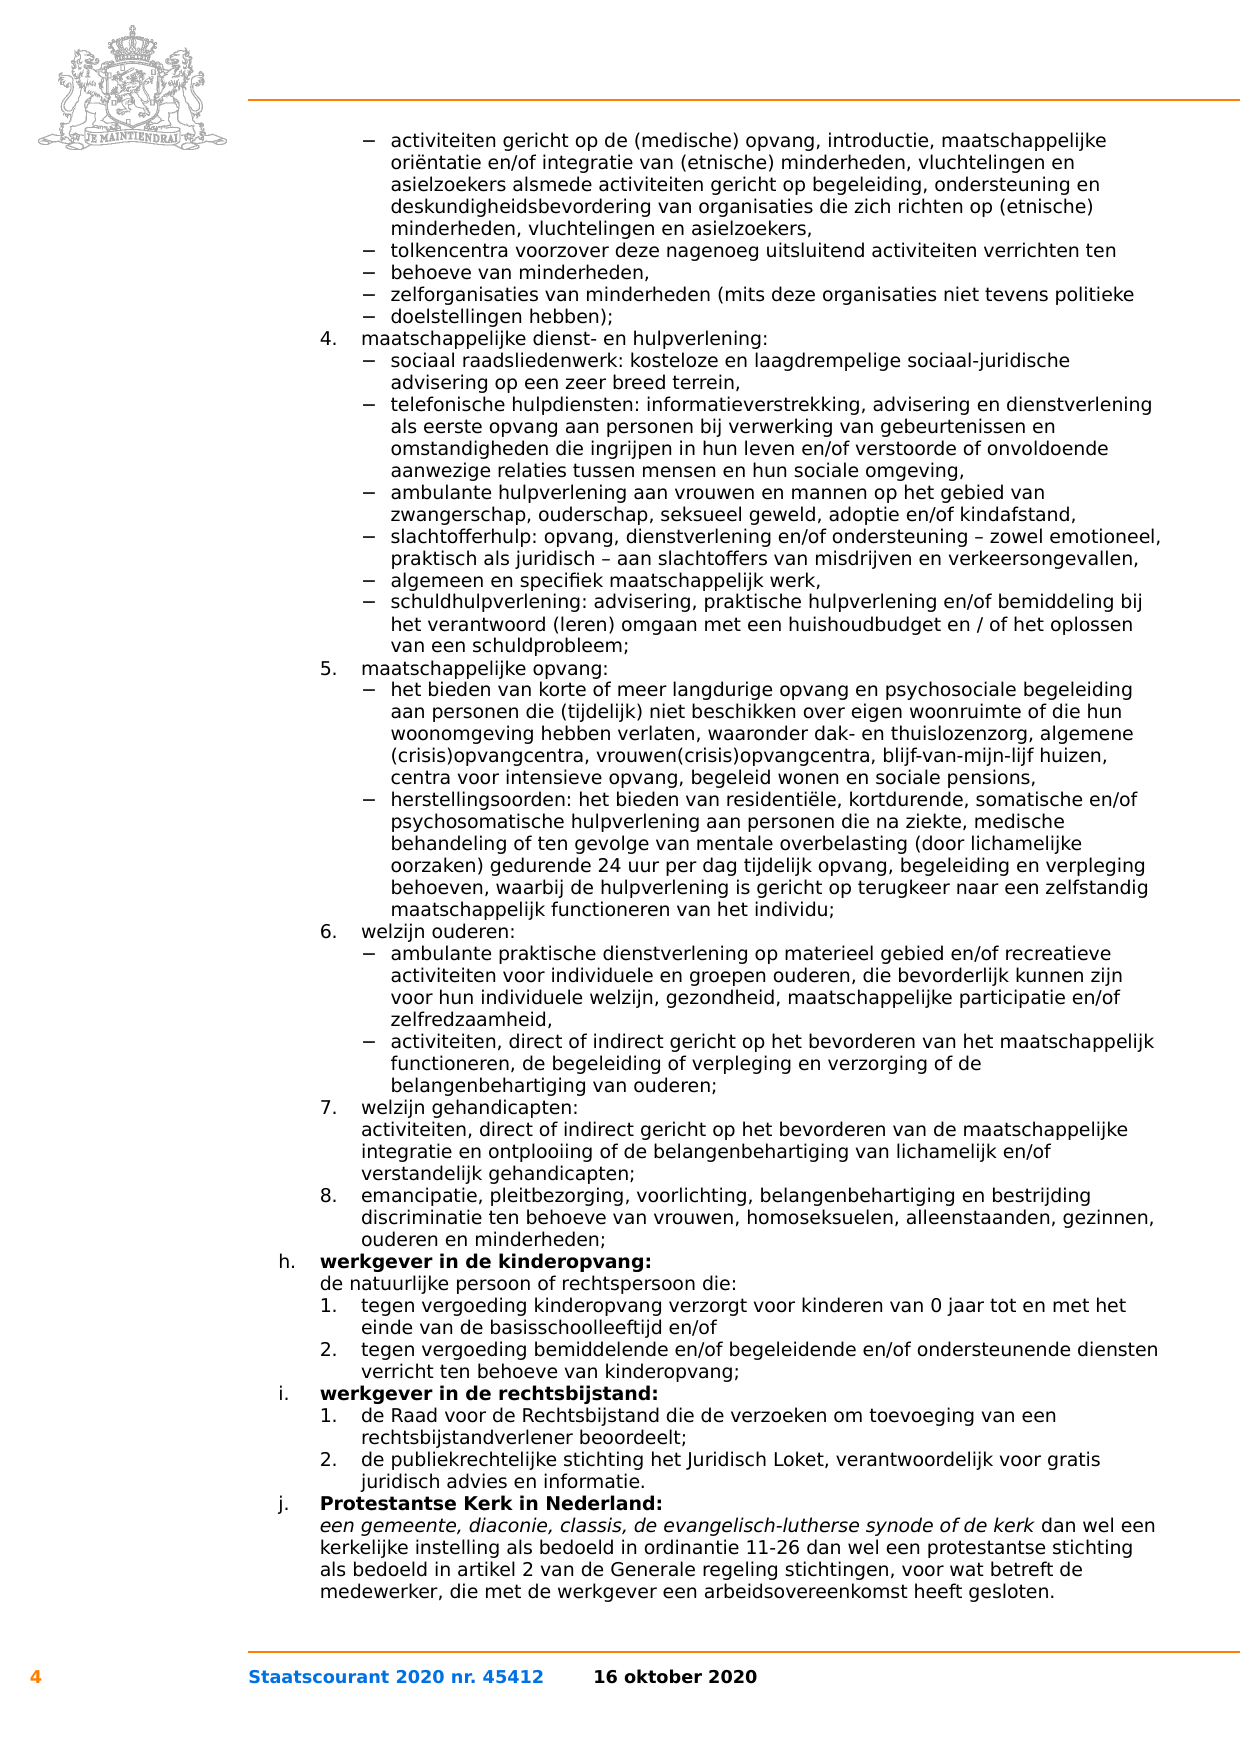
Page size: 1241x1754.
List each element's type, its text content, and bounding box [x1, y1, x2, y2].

text 4. maatschappelijke dienst- en hulpverlening: [319, 328, 1163, 350]
text − slachtofferhulp: opvang, dienstverlening en/of ondersteuning – zowel emotioneel, praktisch als juridisch – aan slachtoffers van misdrijven en verkeersongevallen, [361, 526, 1163, 569]
text i. werkgever in de rechtsbijstand: [278, 1383, 1163, 1405]
text − activiteiten gericht op de (medische) opvang, introductie, maatschappelijke oriëntatie en/of integratie van (etnische) minderheden, vluchtelingen en asielzoekers alsmede activiteiten gericht op begeleiding, ondersteuning en deskundigheidsbevordering van organisaties die zich richten op (etnische) minderheden, vluchtelingen en asielzoekers, [361, 130, 1163, 240]
text de natuurlijke persoon of rechtspersoon die: [319, 1273, 1163, 1295]
text − doelstellingen hebben); [361, 306, 1163, 328]
text 2. de publiekrechtelijke stichting het Juridisch Loket, verantwoordelijk voor gratis juridisch advies en informatie. [319, 1449, 1163, 1493]
text − het bieden van korte of meer langdurige opvang en psychosociale begeleiding aan personen die (tijdelijk) niet beschikken over eigen woonruimte of die hun woonomgeving hebben verlaten, waaronder dak- en thuislozenzorg, algemene (crisis)opvangcentra, vrouwen(crisis)opvangcentra, blijf-van-mijn-lijf huizen, centra voor intensieve opvang, begeleid wonen en sociale pensions, [361, 679, 1163, 789]
text − sociaal raadsliedenwerk: kosteloze en laagdrempelige sociaal-juridische advisering op een zeer breed terrein, [361, 350, 1163, 394]
text − ambulante praktische dienstverlening op materieel gebied en/of recreatieve activiteiten voor individuele en groepen ouderen, die bevorderlijk kunnen zijn voor hun individuele welzijn, gezondheid, maatschappelijke participatie en/of zelfredzaamheid, [361, 943, 1163, 1031]
text 1. de Raad voor de Rechtsbijstand die de verzoeken om toevoeging van een rechtsbijstandverlener beoordeelt; [319, 1405, 1163, 1449]
text − herstellingsoorden: het bieden van residentiële, kortdurende, somatische en/of psychosomatische hulpverlening aan personen die na ziekte, medische behandeling of ten gevolge van mentale overbelasting (door lichamelijke oorzaken) gedurende 24 uur per dag tijdelijk opvang, begeleiding en verpleging behoeven, waarbij de hulpverlening is gericht op terugkeer naar een zelfstandig maatschappelijk functioneren van het individu; [361, 789, 1163, 921]
text 1. tegen vergoeding kinderopvang verzorgt voor kinderen van 0 jaar tot en met het einde van de basisschoolleeftijd en/of [319, 1295, 1163, 1339]
text − tolkencentra voorzover deze nagenoeg uitsluitend activiteiten verrichten ten [361, 240, 1163, 262]
text − zelforganisaties van minderheden (mits deze organisaties niet tevens politieke [361, 284, 1163, 306]
text j. Protestantse Kerk in Nederland: [278, 1493, 1163, 1514]
text − algemeen en specifiek maatschappelijk werk, [361, 569, 1163, 591]
text 2. tegen vergoeding bemiddelende en/of begeleidende en/of ondersteunende diensten verricht ten behoeve van kinderopvang; [319, 1339, 1163, 1383]
text activiteiten, direct of indirect gericht op het bevorderen van de maatschappelijke integratie en ontplooiing of de belangenbehartiging van lichamelijk en/of verstandelijk gehandicapten; [361, 1119, 1163, 1185]
text − activiteiten, direct of indirect gericht op het bevorderen van het maatschappelijk functioneren, de begeleiding of verpleging en verzorging of de belangenbehartiging van ouderen; [361, 1031, 1163, 1097]
text − ambulante hulpverlening aan vrouwen en mannen op het gebied van zwangerschap, ouderschap, seksueel geweld, adoptie en/of kindafstand, [361, 482, 1163, 526]
text 7. welzijn gehandicapten: [319, 1097, 1163, 1119]
text − schuldhulpverlening: advisering, praktische hulpverlening en/of bemiddeling bij het verantwoord (leren) omgaan met een huishoudbudget en / of het oplossen van een schuldprobleem; [361, 591, 1163, 657]
text een gemeente, diaconie, classis, de evangelisch-lutherse synode of de kerk dan wel een kerkelijke instelling als bedoeld in ordinantie 11-26 dan wel een protestantse stichting als bedoeld in artikel 2 van de Generale regeling stichtingen, voor wat betreft de medewerker, die met de werkgever een arbeidsovereenkomst heeft gesloten. [319, 1514, 1163, 1602]
text − behoeve van minderheden, [361, 262, 1163, 284]
text h. werkgever in de kinderopvang: [278, 1251, 1163, 1273]
text 8. emancipatie, pleitbezorging, voorlichting, belangenbehartiging en bestrijding discriminatie ten behoeve van vrouwen, homoseksuelen, alleenstaanden, gezinnen, ouderen en minderheden; [319, 1185, 1163, 1251]
picture [38, 25, 227, 150]
text 6. welzijn ouderen: [319, 921, 1163, 943]
text 5. maatschappelijke opvang: [319, 657, 1163, 679]
text − telefonische hulpdiensten: informatieverstrekking, advisering en dienstverlening als eerste opvang aan personen bij verwerking van gebeurtenissen en omstandigheden die ingrijpen in hun leven en/of verstoorde of onvoldoende aanwezige relaties tussen mensen en hun sociale omgeving, [361, 394, 1163, 482]
